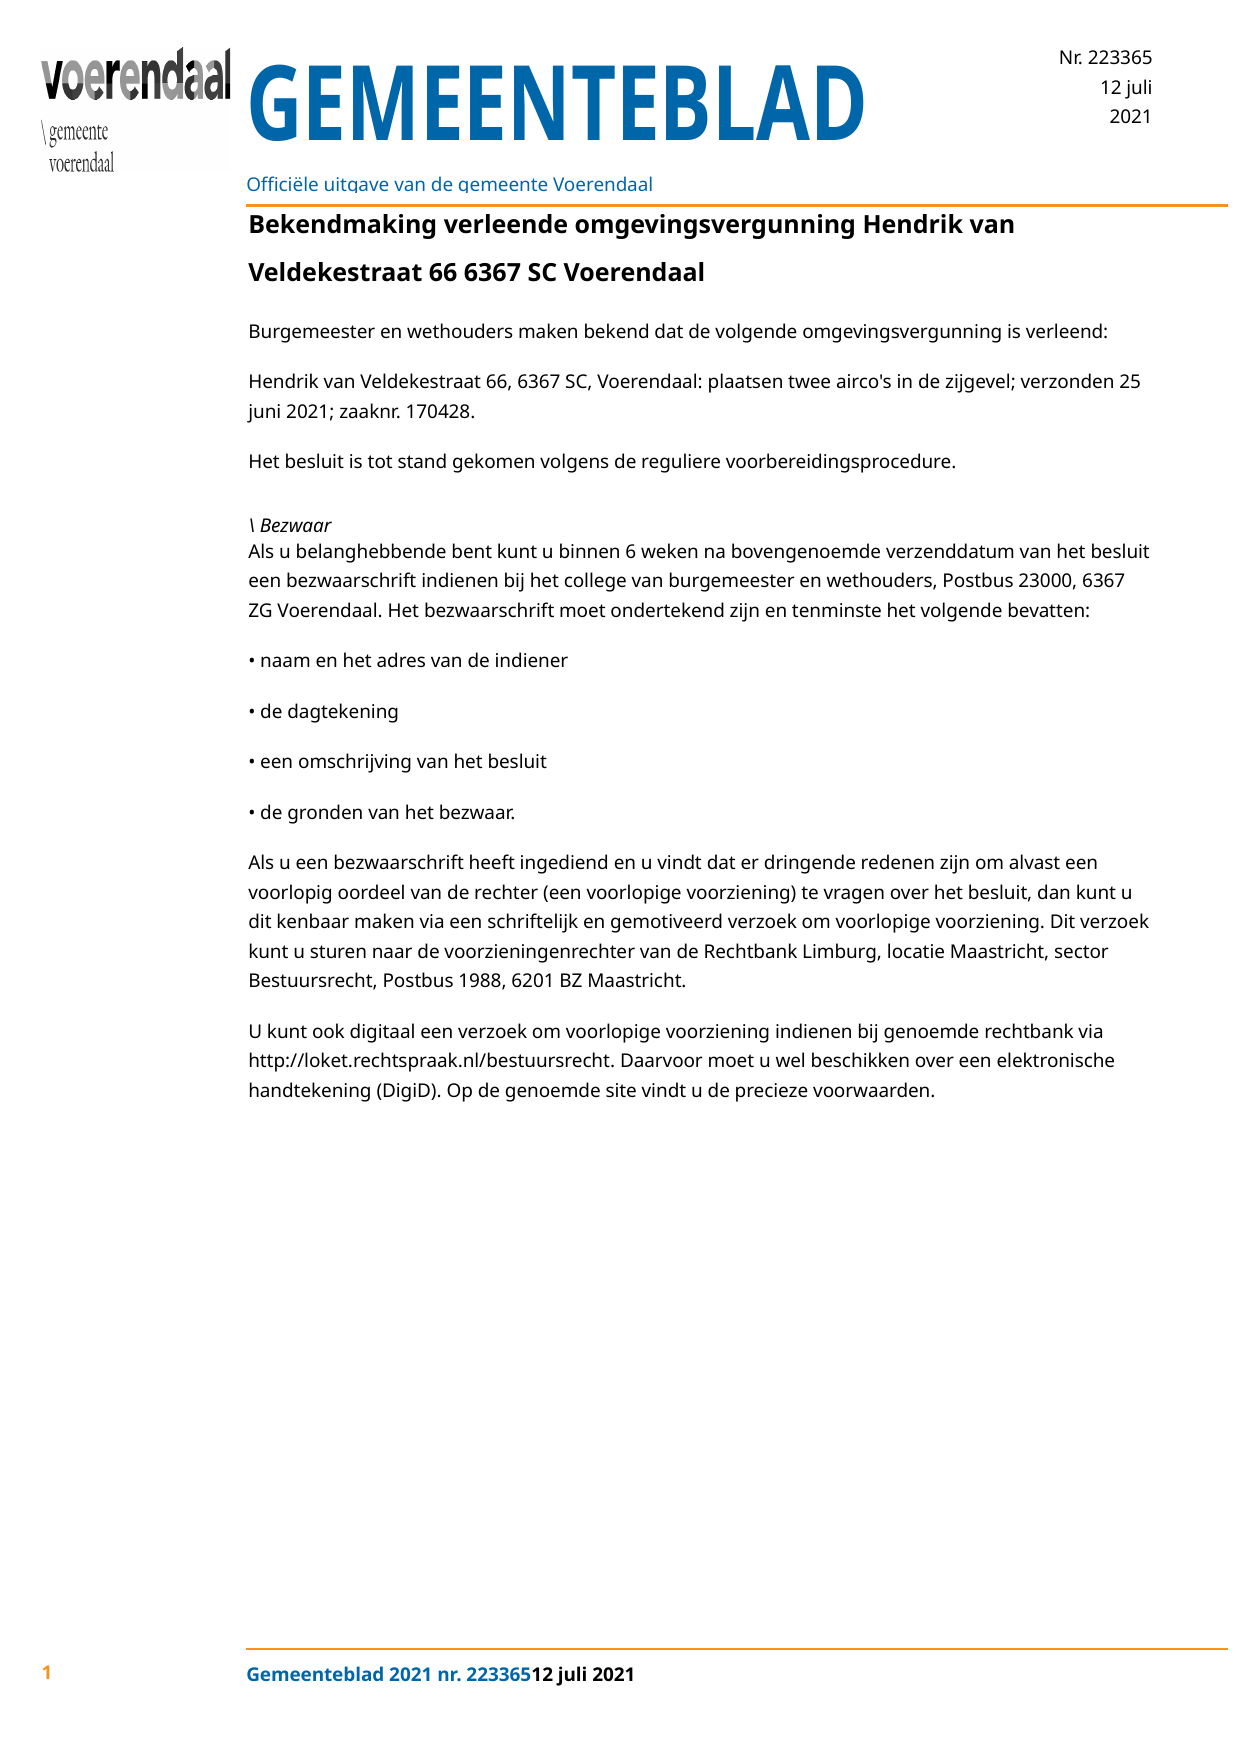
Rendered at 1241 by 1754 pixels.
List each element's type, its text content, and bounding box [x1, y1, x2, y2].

text U kunt ook digitaal een verzoek om voorlopige voorziening indienen bij genoemde rechtbank via http://loket.rechtspraak.nl/bestuursrecht. Daarvoor moet u wel beschikken over een elektronische handtekening (DigiD). Op de genoemde site vindt u de precieze voorwaarden. [248, 1018, 1152, 1103]
picture [41, 47, 231, 172]
text Als u een bezwaarschrift heeft ingediend en u vindt dat er dringende redenen zijn om alvast een voorlopig oordeel van de rechter (een voorlopige voorziening) te vragen over het besluit, dan kunt u dit kenbaar maken via een schriftelijk en gemotiveerd verzoek om voorlopige voorziening. Dit verzoek kunt u sturen naar de voorzieningenrechter van de Rechtbank Limburg, locatie Maastricht, sector Bestuursrecht, Postbus 1988, 6201 BZ Maastricht. [248, 849, 1152, 993]
text Hendrik van Veldekestraat 66, 6367 SC, Voerendaal: plaatsen twee airco's in de zijgevel; verzonden 25 juni 2021; zaaknr. 170428. [248, 368, 1152, 424]
text • de gronden van het bezwaar. [248, 799, 1152, 824]
text Het besluit is tot stand gekomen volgens de reguliere voorbereidingsprocedure. [248, 448, 1152, 474]
text • een omschrijving van het besluit [248, 748, 1152, 774]
text • de dagtekening [248, 698, 1152, 724]
text • naam en het adres van de indiener [248, 648, 1152, 673]
text Burgemeester en wethouders maken bekend dat de volgende omgevingsvergunning is verleend: [248, 318, 1152, 344]
text Bekendmaking verleende omgevingsvergunning Hendrik van Veldekestraat 66 6367 SC Voerendaal [248, 207, 1152, 288]
text Als u belanghebbende bent kunt u binnen 6 weken na bovengenoemde verzenddatum van het besluit een bezwaarschrift indienen bij het college van burgemeester en wethouders, Postbus 23000, 6367 ZG Voerendaal. Het bezwaarschrift moet ondertekend zijn en tenminste het volgende bevatten: [248, 538, 1152, 623]
text \ Bezwaar [248, 512, 1152, 538]
